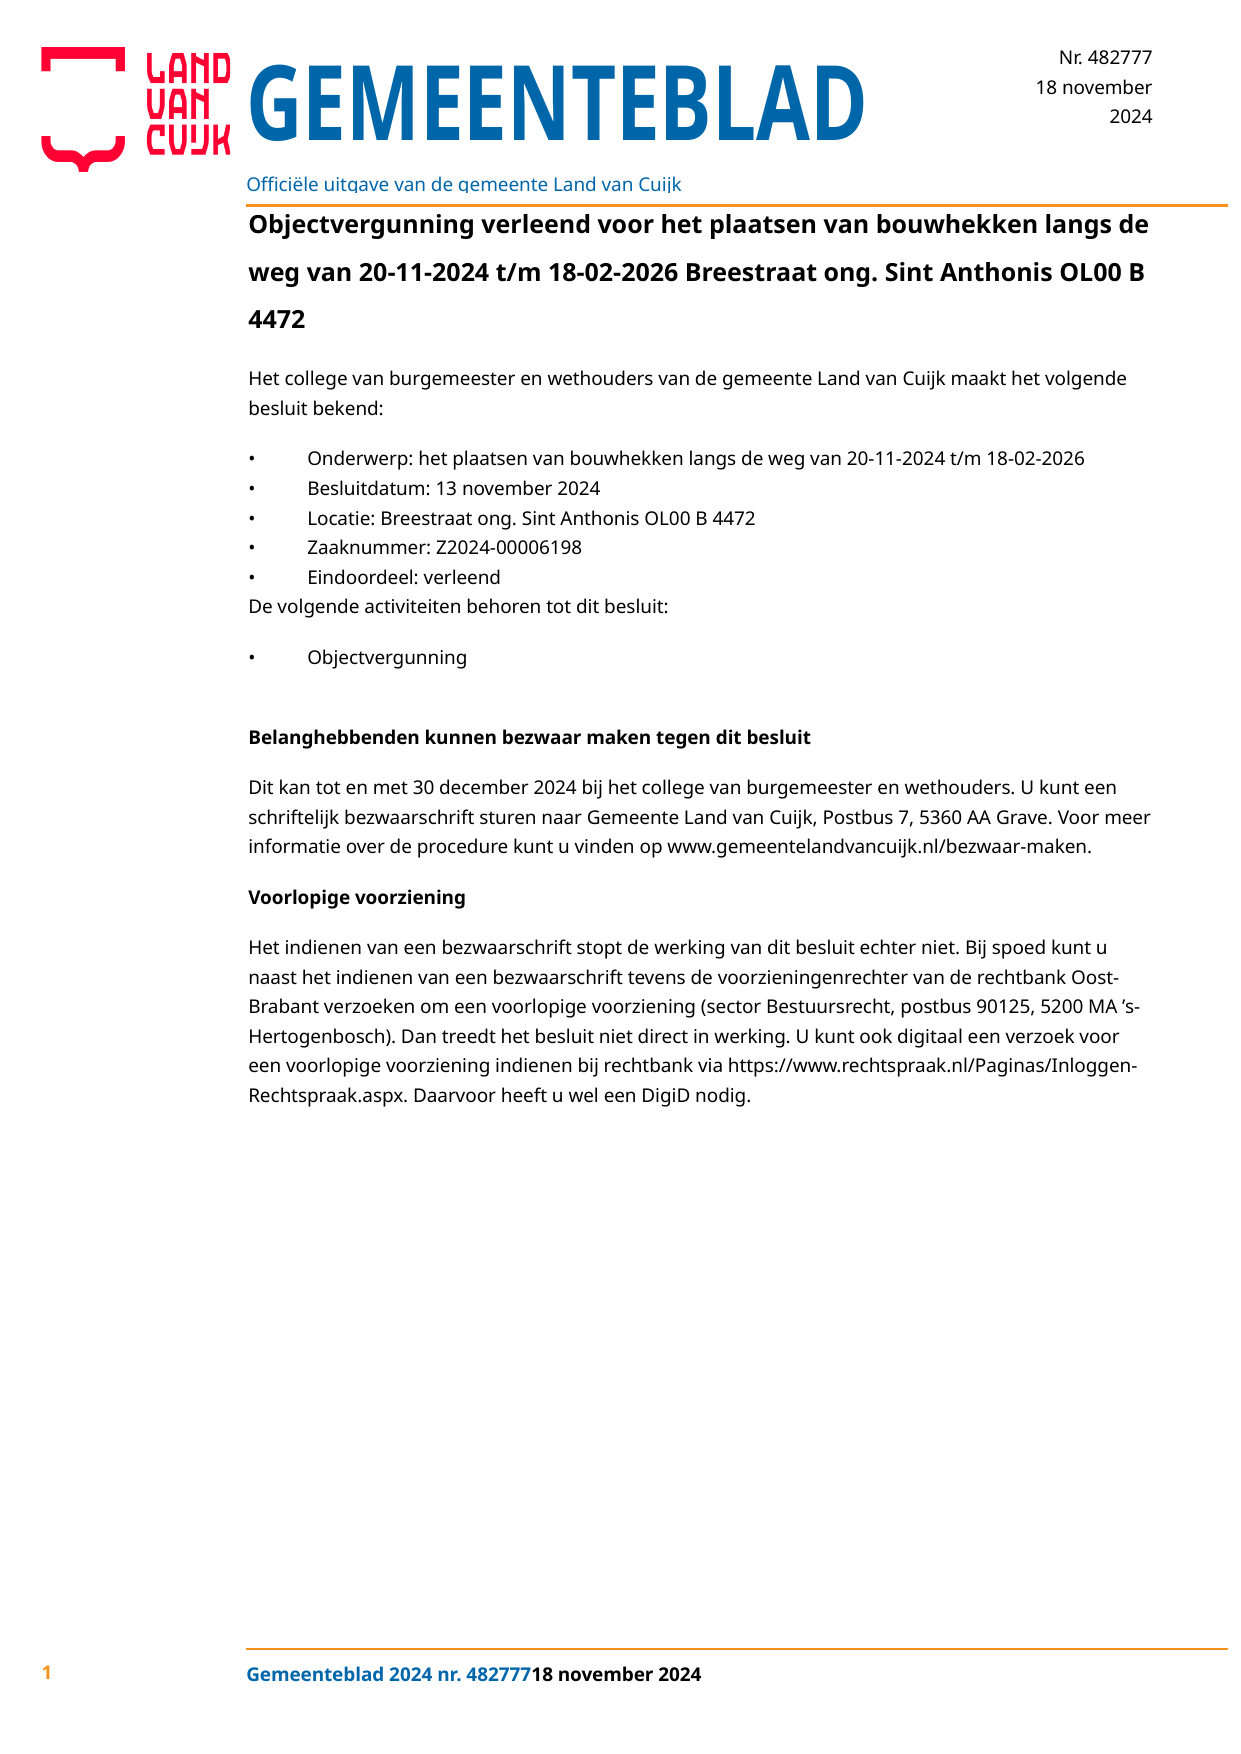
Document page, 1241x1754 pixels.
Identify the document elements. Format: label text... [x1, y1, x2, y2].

text Dit kan tot en met 30 december 2024 bij het college van burgemeester en wethouders. U kunt een schriftelijk bezwaarschrift sturen naar Gemeente Land van Cuijk, Postbus 7, 5360 AA Grave. Voor meer informatie over de procedure kunt u vinden op www.gemeentelandvancuijk.nl/bezwaar-maken. [248, 774, 1152, 859]
picture [41, 47, 231, 172]
text Het college van burgemeester en wethouders van de gemeente Land van Cuijk maakt het volgende besluit bekend: [248, 366, 1152, 421]
list Onderwerp: het plaatsen van bouwhekken langs de weg van 20-11-2024 t/m 18-02-2026 [248, 446, 1152, 471]
text Het indienen van een bezwaarschrift stopt de werking van dit besluit echter niet. Bij spoed kunt u naast het indienen van een bezwaarschrift tevens de voorzieningenrechter van de rechtbank Oost-Brabant verzoeken om een voorlopige voorziening (sector Bestuursrecht, postbus 90125, 5200 MA ’s-Hertogenbosch). Dan treedt het besluit niet direct in werking. U kunt ook digitaal een verzoek voor een voorlopige voorziening indienen bij rechtbank via https://www.rechtspraak.nl/Paginas/Inloggen-Rechtspraak.aspx. Daarvoor heeft u wel een DigiD nodig. [248, 934, 1152, 1108]
list Besluitdatum: 13 november 2024 [248, 475, 1152, 501]
text Belanghebbenden kunnen bezwaar maken tegen dit besluit [248, 724, 1152, 749]
text De volgende activiteiten behoren tot dit besluit: [248, 593, 1152, 619]
list Objectvergunning [248, 644, 1152, 669]
text Objectvergunning verleend voor het plaatsen van bouwhekken langs de weg van 20-11-2024 t/m 18-02-2026 Breestraat ong. Sint Anthonis OL00 B 4472 [248, 207, 1152, 336]
list Locatie: Breestraat ong. Sint Anthonis OL00 B 4472 [248, 505, 1152, 530]
list Zaaknummer: Z2024-00006198 [248, 534, 1152, 560]
text Voorlopige voorziening [248, 884, 1152, 909]
list Eindoordeel: verleend [248, 564, 1152, 589]
